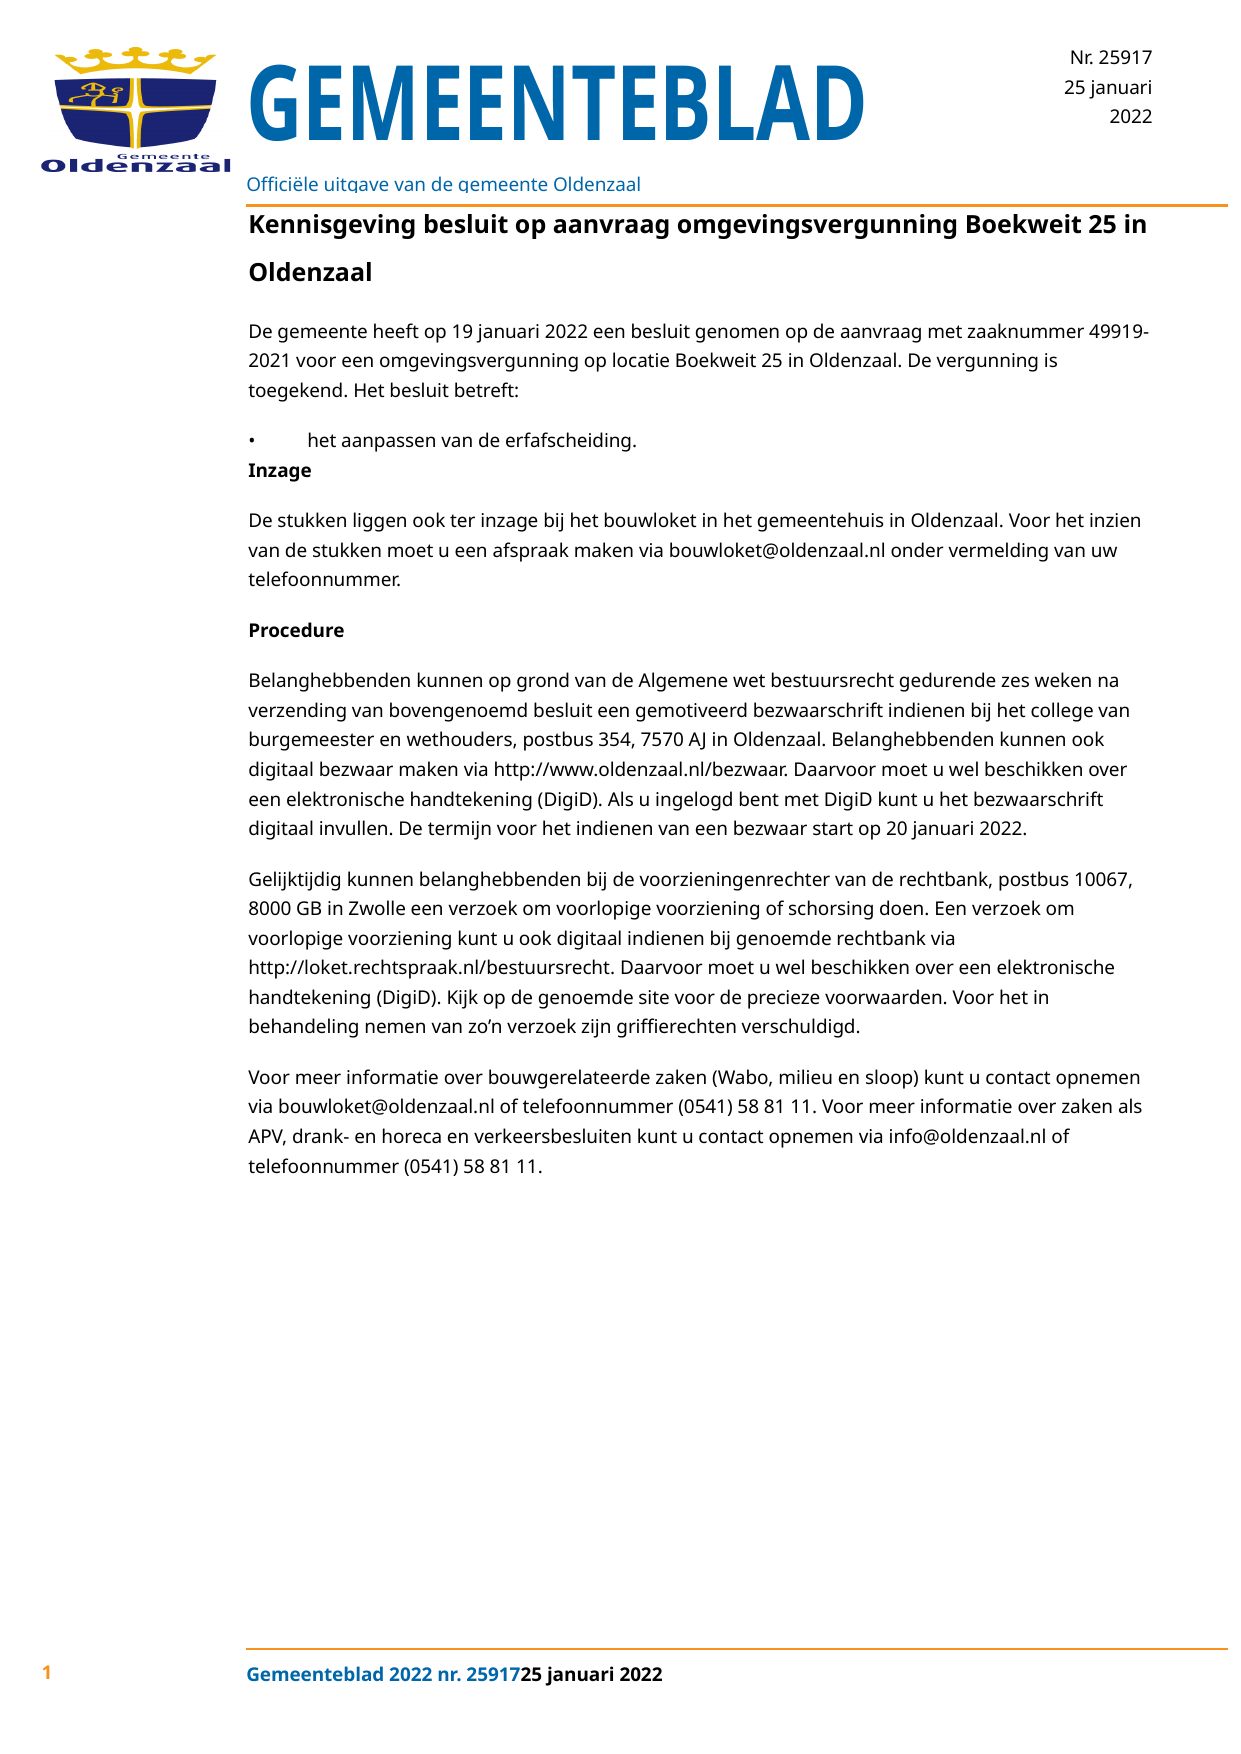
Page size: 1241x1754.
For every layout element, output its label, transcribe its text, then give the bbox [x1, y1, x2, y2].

text Voor meer informatie over bouwgerelateerde zaken (Wabo, milieu en sloop) kunt u contact opnemen via bouwloket@oldenzaal.nl of telefoonnummer (0541) 58 81 11. Voor meer informatie over zaken als APV, drank- en horeca en verkeersbesluiten kunt u contact opnemen via info@oldenzaal.nl of telefoonnummer (0541) 58 81 11. [248, 1064, 1152, 1179]
picture [41, 47, 231, 172]
text Procedure [248, 617, 1152, 643]
text Belanghebbenden kunnen op grond van de Algemene wet bestuursrecht gedurende zes weken na verzending van bovengenoemd besluit een gemotiveerd bezwaarschrift indienen bij het college van burgemeester en wethouders, postbus 354, 7570 AJ in Oldenzaal. Belanghebbenden kunnen ook digitaal bezwaar maken via http://www.oldenzaal.nl/bezwaar. Daarvoor moet u wel beschikken over een elektronische handtekening (DigiD). Als u ingelogd bent met DigiD kunt u het bezwaarschrift digitaal invullen. De termijn voor het indienen van een bezwaar start op 20 januari 2022. [248, 667, 1152, 841]
text Kennisgeving besluit op aanvraag omgevingsvergunning Boekweit 25 in Oldenzaal [248, 207, 1152, 288]
text Gelijktijdig kunnen belanghebbenden bij de voorzieningenrechter van de rechtbank, postbus 10067, 8000 GB in Zwolle een verzoek om voorlopige voorziening of schorsing doen. Een verzoek om voorlopige voorziening kunt u ook digitaal indienen bij genoemde rechtbank via http://loket.rechtspraak.nl/bestuursrecht. Daarvoor moet u wel beschikken over een elektronische handtekening (DigiD). Kijk op de genoemde site voor de precieze voorwaarden. Voor het in behandeling nemen van zo’n verzoek zijn griffierechten verschuldigd. [248, 866, 1152, 1039]
text Inzage [248, 457, 1152, 483]
text De gemeente heeft op 19 januari 2022 een besluit genomen op de aanvraag met zaaknummer 49919-2021 voor een omgevingsvergunning op locatie Boekweit 25 in Oldenzaal. De vergunning is toegekend. Het besluit betreft: [248, 318, 1152, 403]
text De stukken liggen ook ter inzage bij het bouwloket in het gemeentehuis in Oldenzaal. Voor het inzien van de stukken moet u een afspraak maken via bouwloket@oldenzaal.nl onder vermelding van uw telefoonnummer. [248, 507, 1152, 592]
list het aanpassen van de erfafscheiding. [248, 427, 1152, 453]
